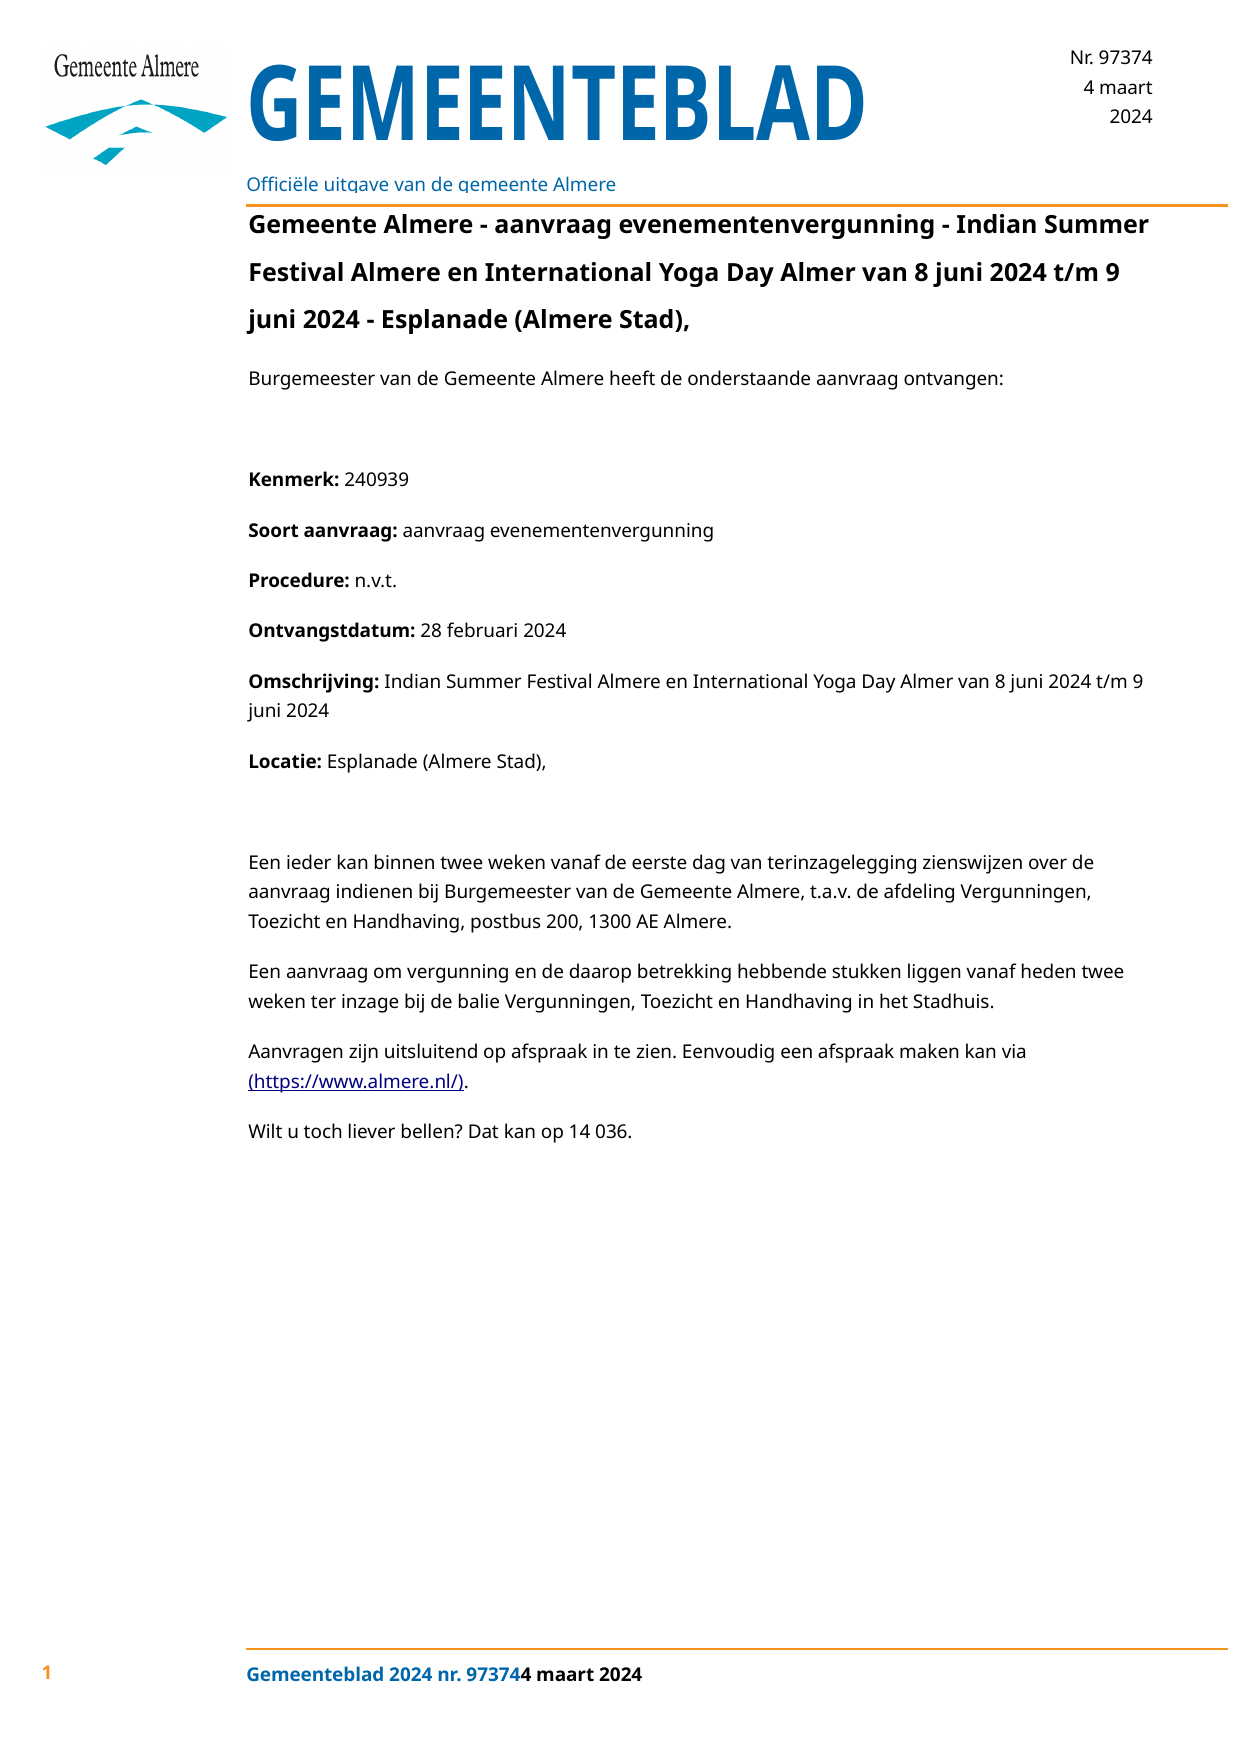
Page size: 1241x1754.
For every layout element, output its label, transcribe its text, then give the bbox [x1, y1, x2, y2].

text Soort aanvraag: aanvraag evenementenvergunning [248, 517, 1152, 542]
text Gemeente Almere - aanvraag evenementenvergunning - Indian Summer Festival Almere en International Yoga Day Almer van 8 juni 2024 t/m 9 juni 2024 - Esplanade (Almere Stad), [248, 207, 1152, 336]
text Locatie: Esplanade (Almere Stad), [248, 748, 1152, 774]
text Wilt u toch liever bellen? Dat kan op 14 036. [248, 1118, 1152, 1144]
text Een aanvraag om vergunning en de daarop betrekking hebbende stukken liggen vanaf heden twee weken ter inzage bij de balie Vergunningen, Toezicht en Handhaving in het Stadhuis. [248, 958, 1152, 1014]
text Aanvragen zijn uitsluitend op afspraak in te zien. Eenvoudig een afspraak maken kan via (https://www.almere.nl/). [248, 1038, 1152, 1094]
text Een ieder kan binnen twee weken vanaf de eerste dag van terinzagelegging zienswijzen over de aanvraag indienen bij Burgemeester van de Gemeente Almere, t.a.v. de afdeling Vergunningen, Toezicht en Handhaving, postbus 200, 1300 AE Almere. [248, 849, 1152, 934]
text Procedure: n.v.t. [248, 567, 1152, 593]
text Burgemeester van de Gemeente Almere heeft de onderstaande aanvraag ontvangen: [248, 366, 1152, 391]
text Kenmerk: 240939 [248, 466, 1152, 492]
text Omschrijving: Indian Summer Festival Almere en International Yoga Day Almer van 8 juni 2024 t/m 9 juni 2024 [248, 668, 1152, 723]
picture [41, 47, 231, 172]
text Ontvangstdatum: 28 februari 2024 [248, 618, 1152, 643]
